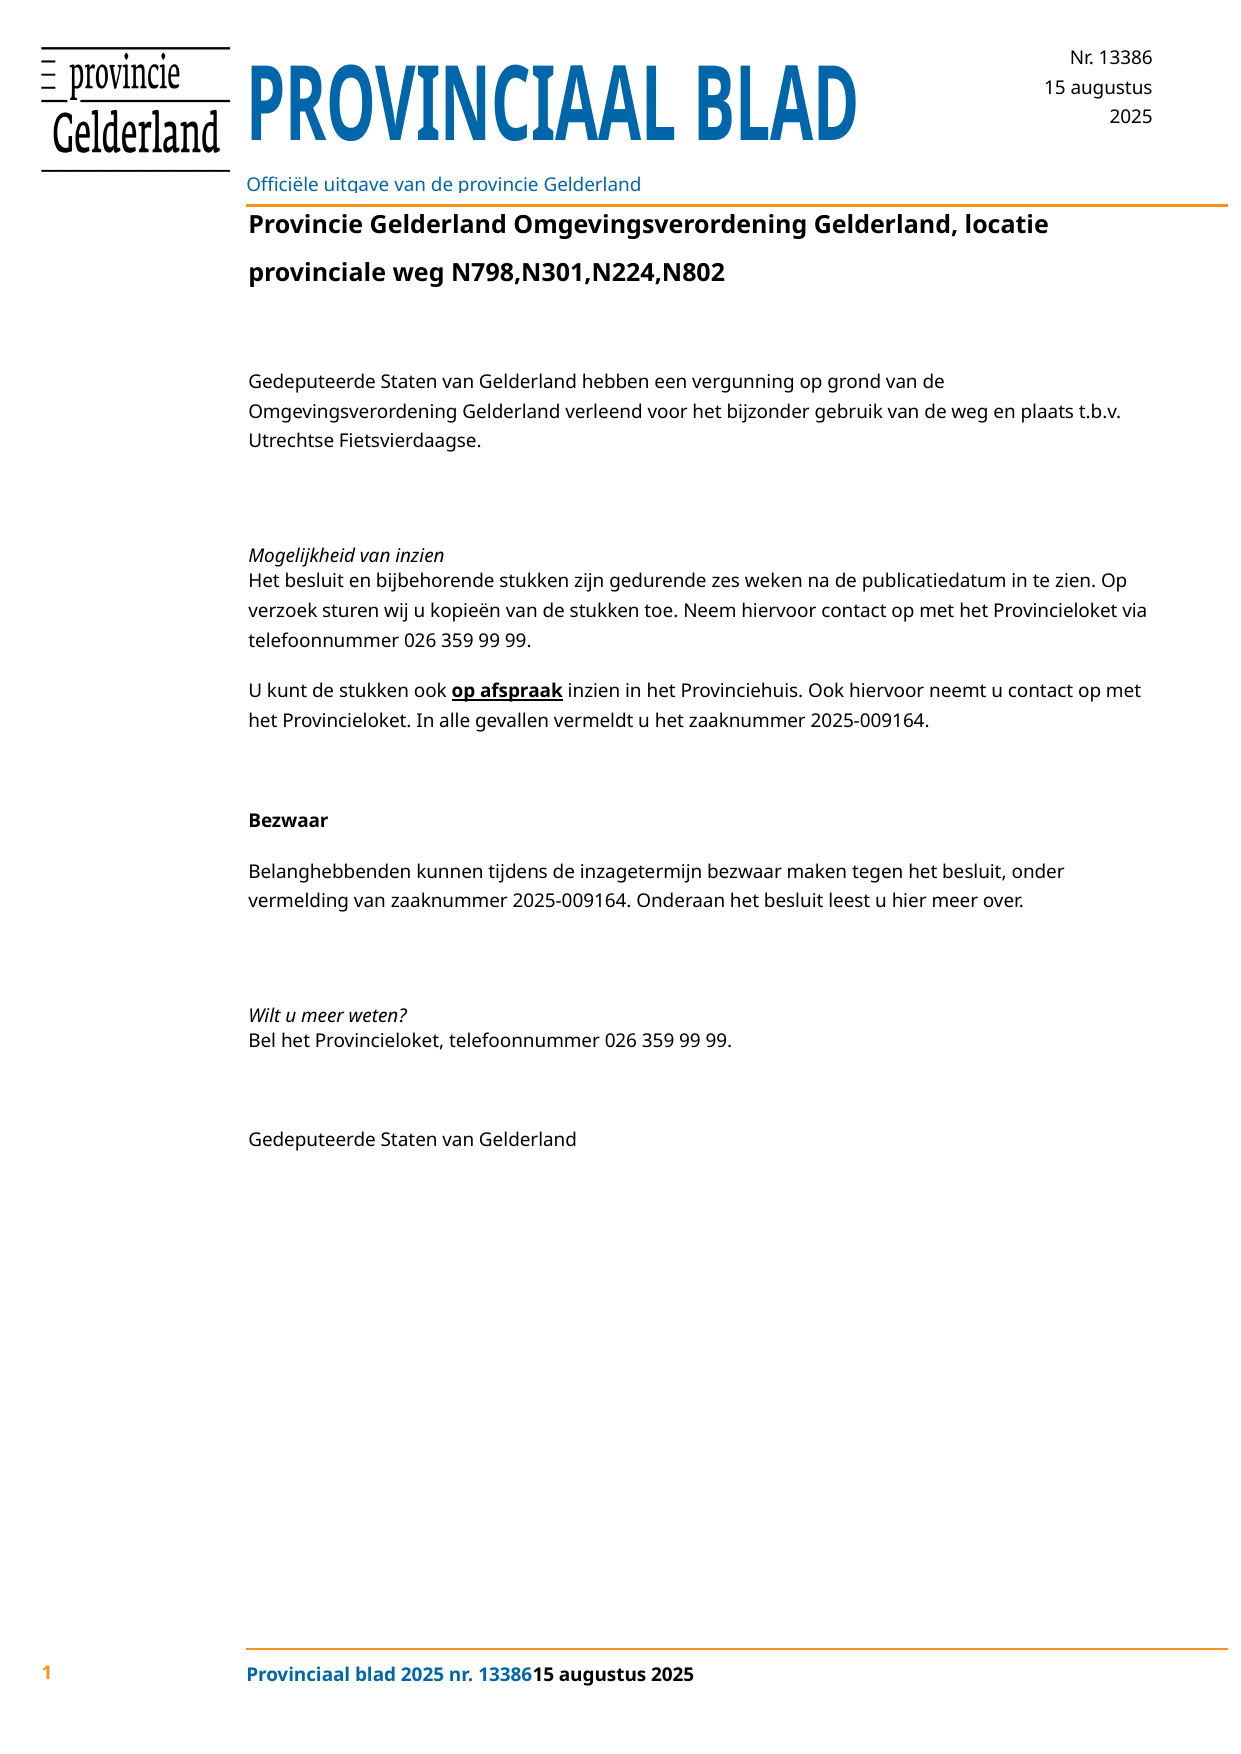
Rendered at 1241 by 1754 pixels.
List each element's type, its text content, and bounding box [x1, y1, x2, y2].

picture [41, 47, 231, 172]
text Wilt u meer weten? [248, 1002, 1152, 1028]
text Bel het Provincieloket, telefoonnummer 026 359 99 99. [248, 1028, 1152, 1053]
text Provincie Gelderland Omgevingsverordening Gelderland, locatie provinciale weg N798,N301,N224,N802 [248, 207, 1152, 288]
text Bezwaar [248, 808, 1152, 833]
text Mogelijkheid van inzien [248, 542, 1152, 568]
text Belanghebbenden kunnen tijdens de inzagetermijn bezwaar maken tegen het besluit, onder vermelding van zaaknummer 2025-009164. Onderaan het besluit leest u hier meer over. [248, 858, 1152, 913]
text Gedeputeerde Staten van Gelderland hebben een vergunning op grond van de Omgevingsverordening Gelderland verleend voor het bijzonder gebruik van de weg en plaats t.b.v. Utrechtse Fietsvierdaagse. [248, 368, 1152, 453]
text U kunt de stukken ook op afspraak inzien in het Provinciehuis. Ook hiervoor neemt u contact op met het Provincieloket. In alle gevallen vermeldt u het zaaknummer 2025-009164. [248, 677, 1152, 732]
text Het besluit en bijbehorende stukken zijn gedurende zes weken na de publicatiedatum in te zien. Op verzoek sturen wij u kopieën van de stukken toe. Neem hiervoor contact op met het Provincieloket via telefoonnummer 026 359 99 99. [248, 568, 1152, 652]
text Gedeputeerde Staten van Gelderland [248, 1126, 1152, 1152]
